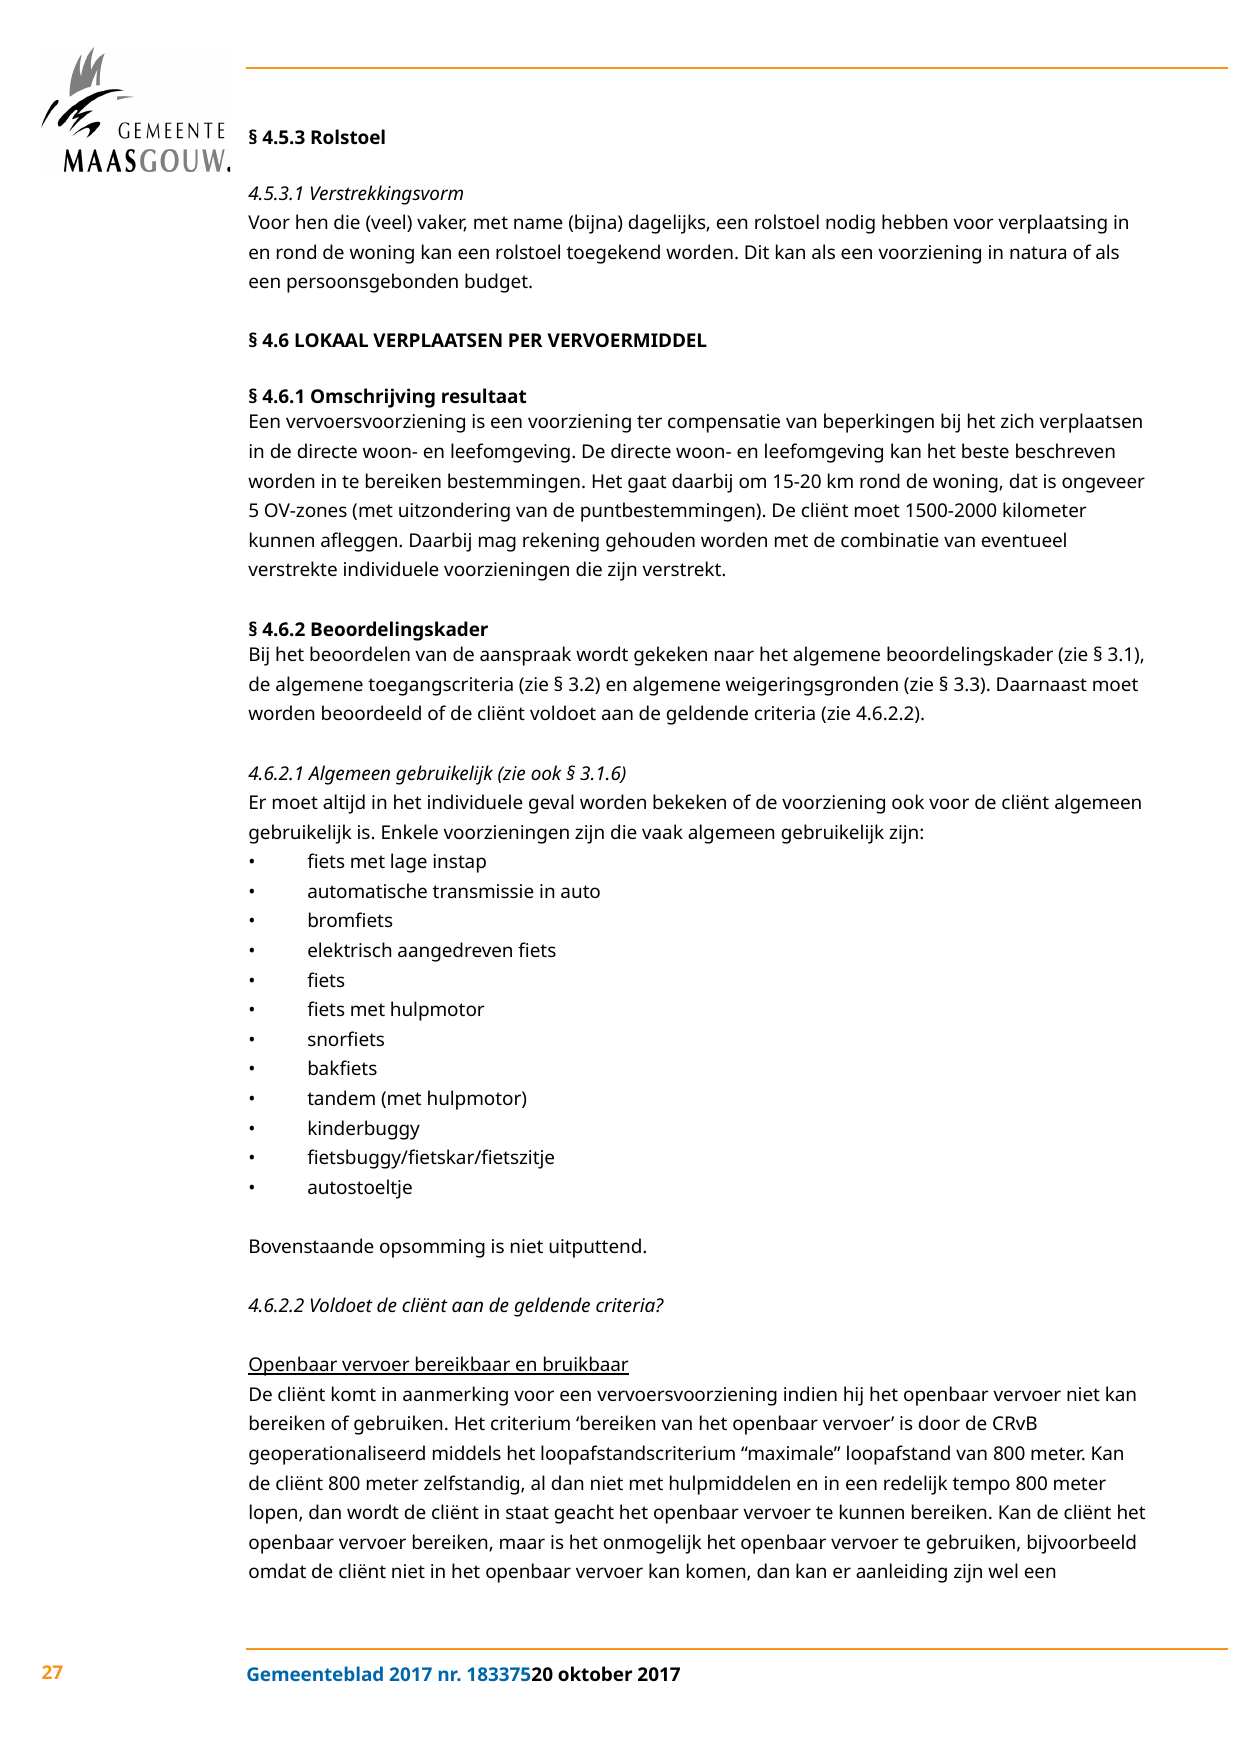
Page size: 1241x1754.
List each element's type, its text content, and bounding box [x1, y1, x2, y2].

text De cliënt komt in aanmerking voor een vervoersvoorziening indien hij het openbaar vervoer niet kan bereiken of gebruiken. Het criterium ‘bereiken van het openbaar vervoer’ is door de CRvB geoperationaliseerd middels het loopafstandscriterium “maximale” loopafstand van 800 meter. Kan de cliënt 800 meter zelfstandig, al dan niet met hulpmiddelen en in een redelijk tempo 800 meter lopen, dan wordt de cliënt in staat geacht het openbaar vervoer te kunnen bereiken. Kan de cliënt het openbaar vervoer bereiken, maar is het onmogelijk het openbaar vervoer te gebruiken, bijvoorbeeld omdat de cliënt niet in het openbaar vervoer kan komen, dan kan er aanleiding zijn wel een [248, 1381, 1152, 1584]
list tandem (met hulpmotor) [248, 1085, 1152, 1111]
list autostoeltje [248, 1174, 1152, 1200]
list bromfiets [248, 908, 1152, 933]
text § 4.6.2 Beoordelingskader [248, 616, 1152, 641]
text Bij het beoordelen van de aanspraak wordt gekeken naar het algemene beoordelingskader (zie § 3.1), de algemene toegangscriteria (zie § 3.2) en algemene weigeringsgronden (zie § 3.3). Daarnaast moet worden beoordeeld of de cliënt voldoet aan de geldende criteria (zie 4.6.2.2). [248, 641, 1152, 726]
list snorfiets [248, 1026, 1152, 1052]
text Een vervoersvoorziening is een voorziening ter compensatie van beperkingen bij het zich verplaatsen in de directe woon- en leefomgeving. De directe woon- en leefomgeving kan het beste beschreven worden in te bereiken bestemmingen. Het gaat daarbij om 15-20 km rond de woning, dat is ongeveer 5 OV-zones (met uitzondering van de puntbestemmingen). De cliënt moet 1500-2000 kilometer kunnen afleggen. Daarbij mag rekening gehouden worden met de combinatie van eventueel verstrekte individuele voorzieningen die zijn verstrekt. [248, 409, 1152, 582]
text Er moet altijd in het individuele geval worden bekeken of de voorziening ook voor de cliënt algemeen gebruikelijk is. Enkele voorzieningen zijn die vaak algemeen gebruikelijk zijn: [248, 789, 1152, 845]
text Bovenstaande opsomming is niet uitputtend. [248, 1233, 1152, 1259]
text § 4.6.1 Omschrijving resultaat [248, 383, 1152, 409]
list kinderbuggy [248, 1115, 1152, 1141]
text Voor hen die (veel) vaker, met name (bijna) dagelijks, een rolstoel nodig hebben voor verplaatsing in en rond de woning kan een rolstoel toegekend worden. Dit kan als een voorziening in natura of als een persoonsgebonden budget. [248, 209, 1152, 294]
list fiets met lage instap [248, 848, 1152, 874]
text § 4.6 LOKAAL VERPLAATSEN PER VERVOERMIDDEL [248, 328, 1152, 353]
text Openbaar vervoer bereikbaar en bruikbaar [248, 1351, 1152, 1377]
list fiets [248, 967, 1152, 993]
list elektrisch aangedreven fiets [248, 937, 1152, 963]
list fietsbuggy/fietskar/fietszitje [248, 1144, 1152, 1170]
list fiets met hulpmotor [248, 996, 1152, 1022]
text 4.5.3.1 Verstrekkingsvorm [248, 180, 1152, 205]
picture [41, 47, 231, 172]
list automatische transmissie in auto [248, 878, 1152, 904]
text 4.6.2.2 Voldoet de cliënt aan de geldende criteria? [248, 1292, 1152, 1318]
list bakfiets [248, 1056, 1152, 1081]
text § 4.5.3 Rolstoel [248, 124, 1152, 150]
text 4.6.2.1 Algemeen gebruikelijk (zie ook § 3.1.6) [248, 760, 1152, 786]
